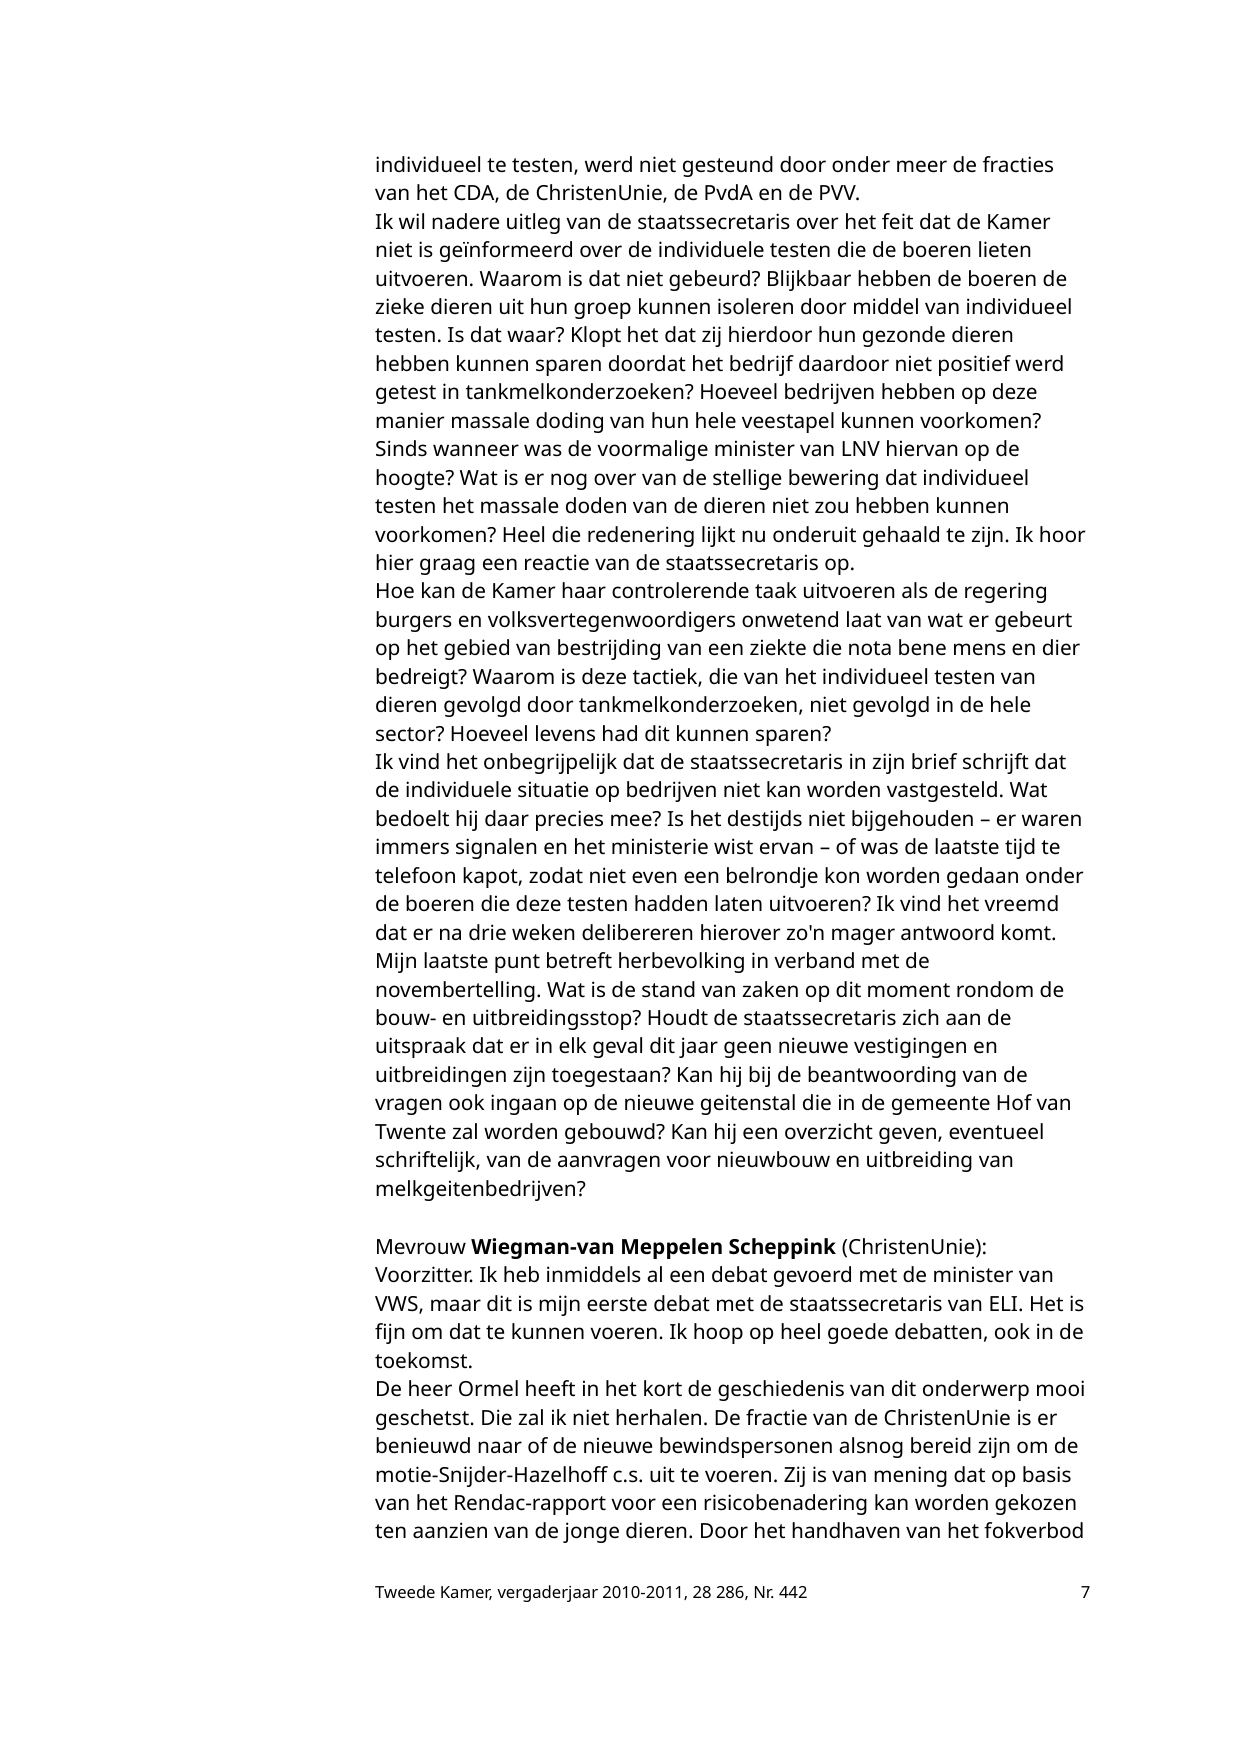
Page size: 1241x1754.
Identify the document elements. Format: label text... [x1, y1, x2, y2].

text Mevrouw Wiegman-van Meppelen Scheppink (ChristenUnie): Voorzitter. Ik heb inmiddels al een debat gevoerd met de minister van VWS, maar dit is mijn eerste debat met de staatssecretaris van ELI. Het is fijn om dat te kunnen voeren. Ik hoop op heel goede debatten, ook in de toekomst. [375, 1232, 1090, 1374]
text De heer Ormel heeft in het kort de geschiedenis van dit onderwerp mooi geschetst. Die zal ik niet herhalen. De fractie van de ChristenUnie is er benieuwd naar of de nieuwe bewindspersonen alsnog bereid zijn om de motie-Snijder-Hazelhoff c.s. uit te voeren. Zij is van mening dat op basis van het Rendac-rapport voor een risicobenadering kan worden gekozen ten aanzien van de jonge dieren. Door het handhaven van het fokverbod [375, 1374, 1090, 1545]
text individueel te testen, werd niet gesteund door onder meer de fracties van het CDA, de ChristenUnie, de PvdA en de PVV. [375, 150, 1090, 207]
text Ik vind het onbegrijpelijk dat de staatssecretaris in zijn brief schrijft dat de individuele situatie op bedrijven niet kan worden vastgesteld. Wat bedoelt hij daar precies mee? Is het destijds niet bijgehouden – er waren immers signalen en het ministerie wist ervan – of was de laatste tijd te telefoon kapot, zodat niet even een belrondje kon worden gedaan onder de boeren die deze testen hadden laten uitvoeren? Ik vind het vreemd dat er na drie weken delibereren hierover zo'n mager antwoord komt. [375, 747, 1090, 946]
text Mijn laatste punt betreft herbevolking in verband met de novembertelling. Wat is de stand van zaken op dit moment rondom de bouw- en uitbreidingsstop? Houdt de staatssecretaris zich aan de uitspraak dat er in elk geval dit jaar geen nieuwe vestigingen en uitbreidingen zijn toegestaan? Kan hij bij de beantwoording van de vragen ook ingaan op de nieuwe geitenstal die in de gemeente Hof van Twente zal worden gebouwd? Kan hij een overzicht geven, eventueel schriftelijk, van de aanvragen voor nieuwbouw en uitbreiding van melkgeitenbedrijven? [375, 946, 1090, 1202]
text Hoe kan de Kamer haar controlerende taak uitvoeren als de regering burgers en volksvertegenwoordigers onwetend laat van wat er gebeurt op het gebied van bestrijding van een ziekte die nota bene mens en dier bedreigt? Waarom is deze tactiek, die van het individueel testen van dieren gevolgd door tankmelkonderzoeken, niet gevolgd in de hele sector? Hoeveel levens had dit kunnen sparen? [375, 577, 1090, 747]
text Ik wil nadere uitleg van de staatssecretaris over het feit dat de Kamer niet is geïnformeerd over de individuele testen die de boeren lieten uitvoeren. Waarom is dat niet gebeurd? Blijkbaar hebben de boeren de zieke dieren uit hun groep kunnen isoleren door middel van individueel testen. Is dat waar? Klopt het dat zij hierdoor hun gezonde dieren hebben kunnen sparen doordat het bedrijf daardoor niet positief werd getest in tankmelkonderzoeken? Hoeveel bedrijven hebben op deze manier massale doding van hun hele veestapel kunnen voorkomen? Sinds wanneer was de voormalige minister van LNV hiervan op de hoogte? Wat is er nog over van de stellige bewering dat individueel testen het massale doden van de dieren niet zou hebben kunnen voorkomen? Heel die redenering lijkt nu onderuit gehaald te zijn. Ik hoor hier graag een reactie van de staatssecretaris op. [375, 207, 1090, 577]
